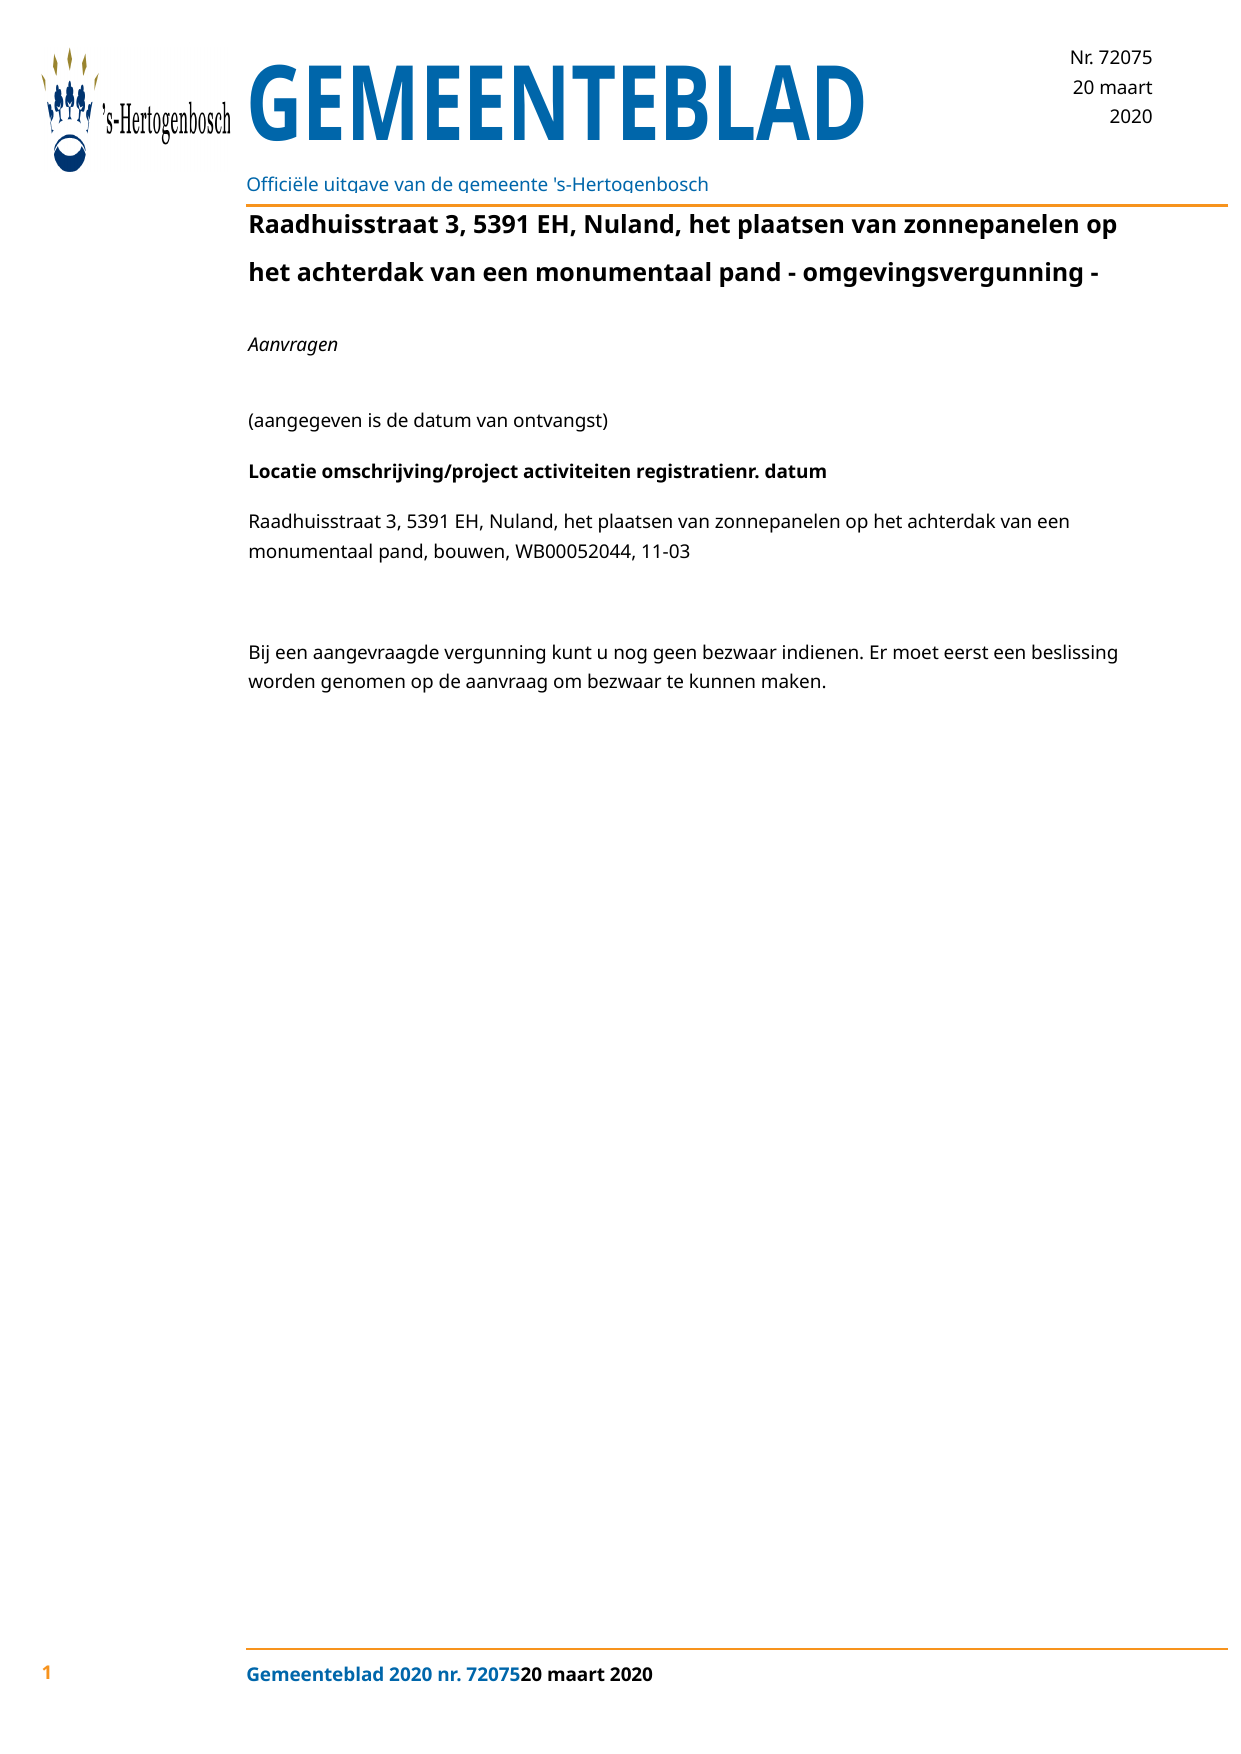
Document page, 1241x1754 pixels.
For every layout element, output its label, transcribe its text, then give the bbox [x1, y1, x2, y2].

text Raadhuisstraat 3, 5391 EH, Nuland, het plaatsen van zonnepanelen op het achterdak van een monumentaal pand - omgevingsvergunning - [248, 207, 1152, 288]
text (aangegeven is de datum van ontvangst) [248, 408, 1152, 433]
text Locatie omschrijving/project activiteiten registratienr. datum [248, 458, 1152, 484]
text Bij een aangevraagde vergunning kunt u nog geen bezwaar indienen. Er moet eerst een beslissing worden genomen op de aanvraag om bezwaar te kunnen maken. [248, 639, 1152, 694]
picture [41, 47, 231, 172]
text Raadhuisstraat 3, 5391 EH, Nuland, het plaatsen van zonnepanelen op het achterdak van een monumentaal pand, bouwen, WB00052044, 11-03 [248, 508, 1152, 564]
text Aanvragen [248, 331, 1152, 357]
